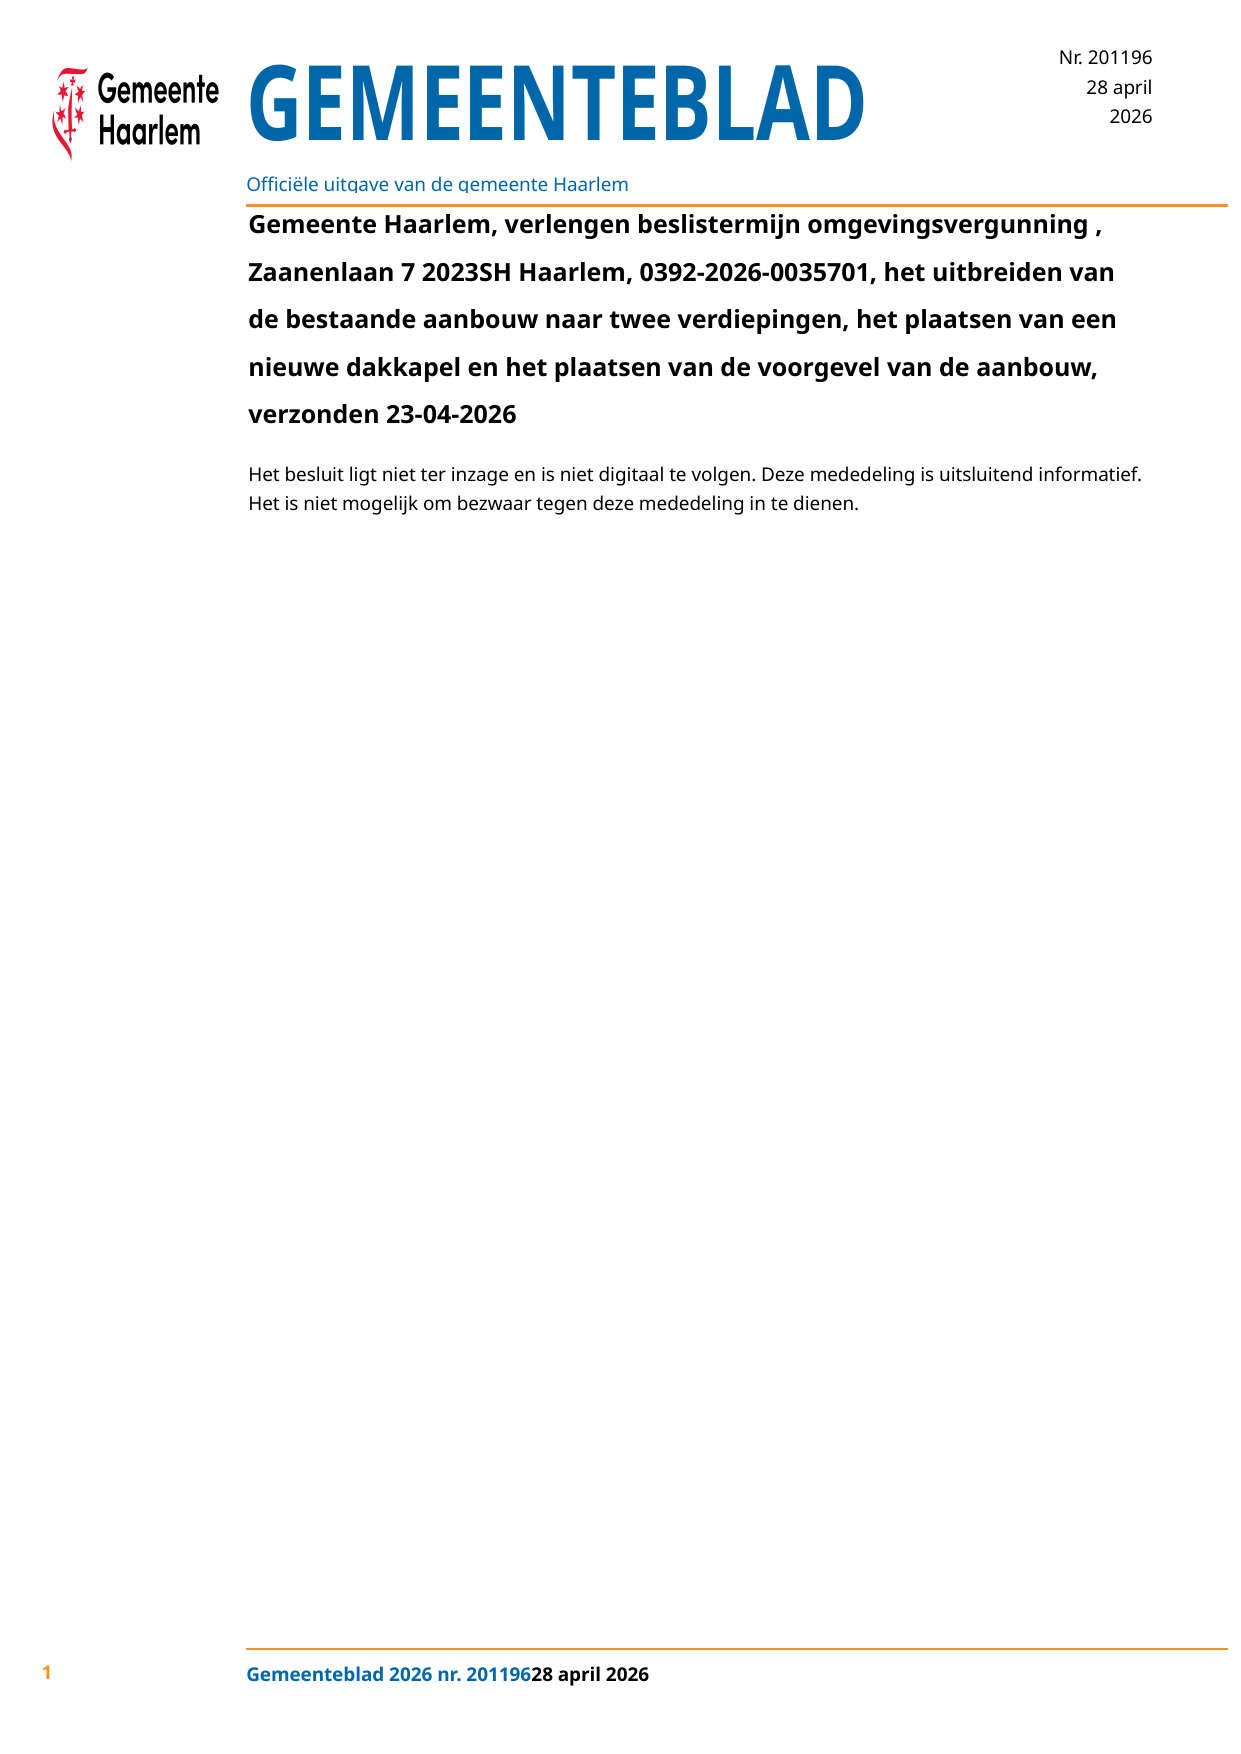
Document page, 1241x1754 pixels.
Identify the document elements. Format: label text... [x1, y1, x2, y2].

text Gemeente Haarlem, verlengen beslistermijn omgevingsvergunning , Zaanenlaan 7 2023SH Haarlem, 0392-2026-0035701, het uitbreiden van de bestaande aanbouw naar twee verdiepingen, het plaatsen van een nieuwe dakkapel en het plaatsen van de voorgevel van de aanbouw, verzonden 23-04-2026 [248, 207, 1152, 431]
text Het besluit ligt niet ter inzage en is niet digitaal te volgen. Deze mededeling is uitsluitend informatief. Het is niet mogelijk om bezwaar tegen deze mededeling in te dienen. [248, 461, 1152, 516]
picture [41, 47, 231, 172]
